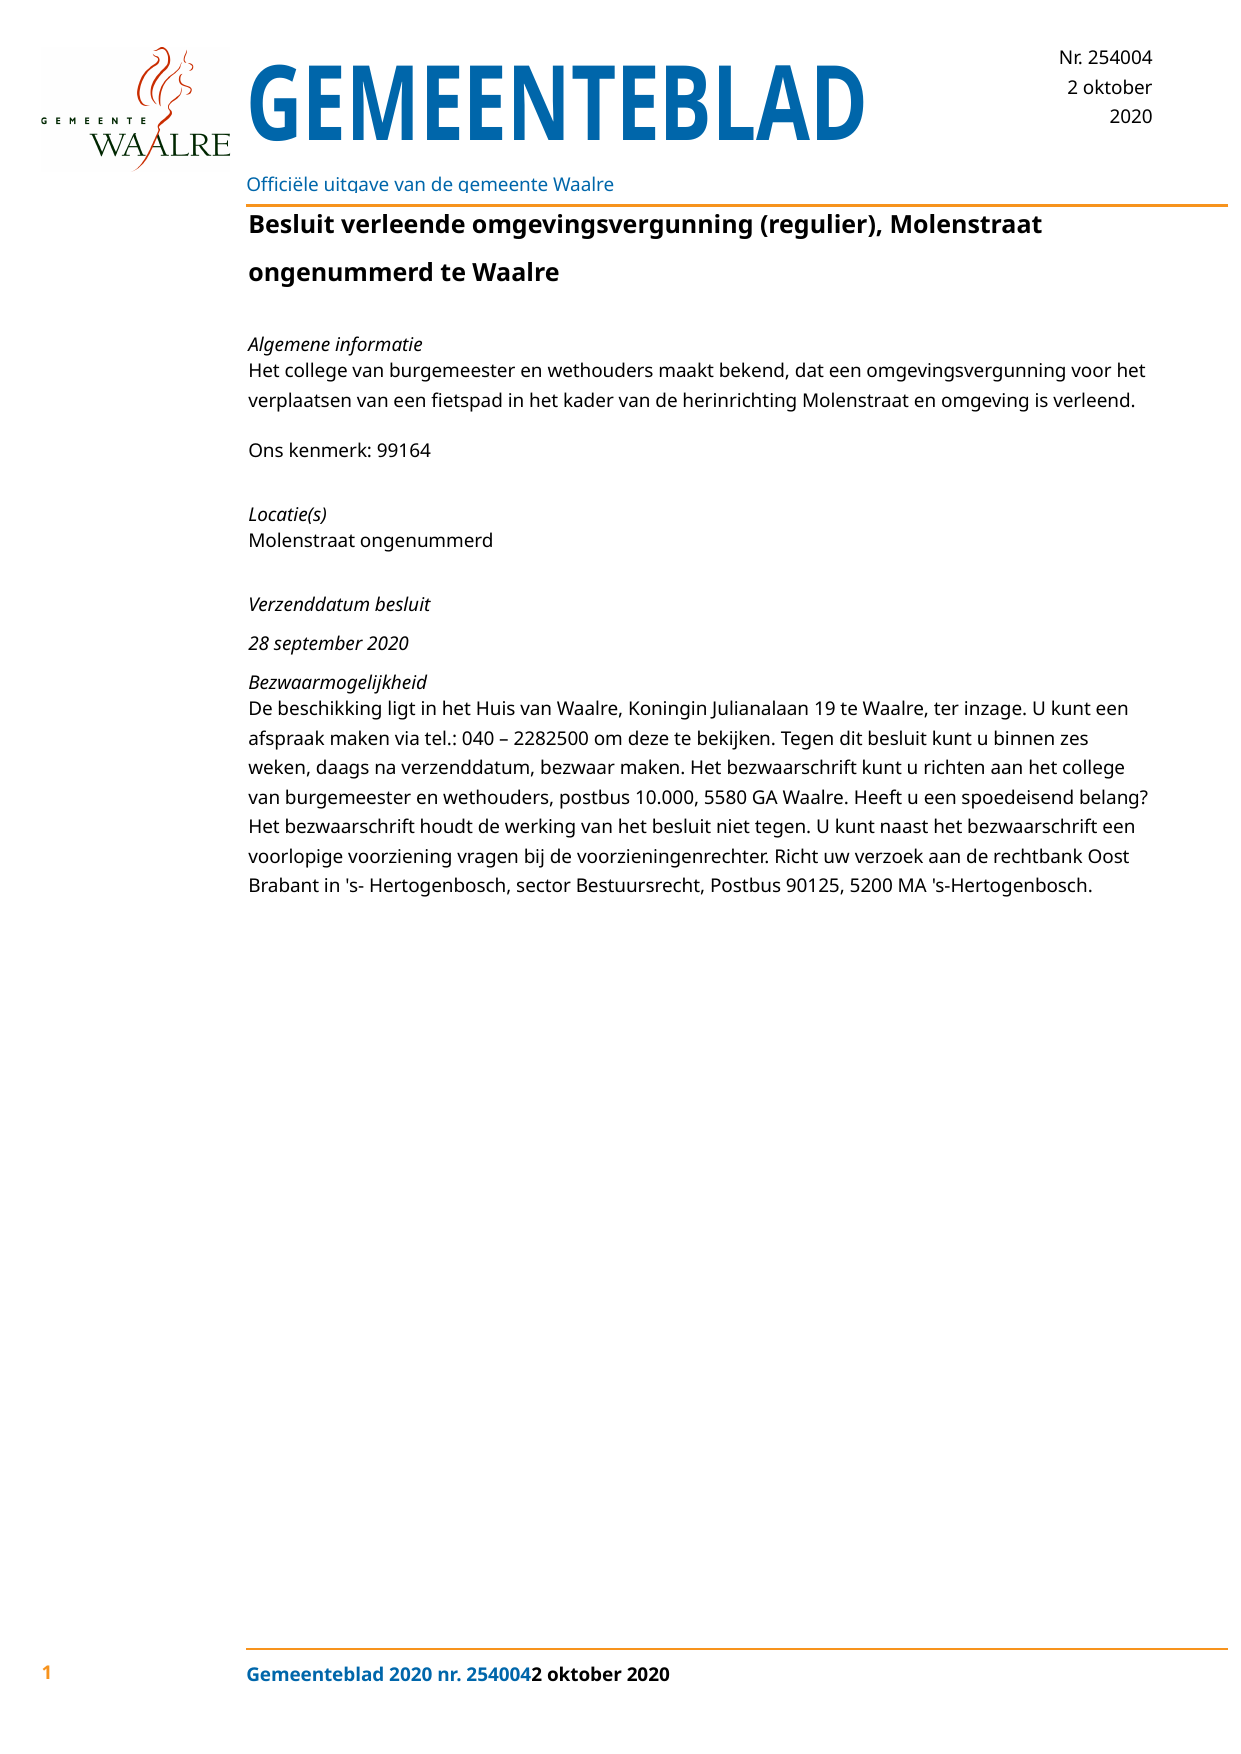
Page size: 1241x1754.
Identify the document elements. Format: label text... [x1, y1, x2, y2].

text Molenstraat ongenummerd [248, 527, 1152, 553]
text De beschikking ligt in het Huis van Waalre, Koningin Julianalaan 19 te Waalre, ter inzage. U kunt een afspraak maken via tel.: 040 – 2282500 om deze te bekijken. Tegen dit besluit kunt u binnen zes weken, daags na verzenddatum, bezwaar maken. Het bezwaarschrift kunt u richten aan het college van burgemeester en wethouders, postbus 10.000, 5580 GA Waalre. Heeft u een spoedeisend belang? Het bezwaarschrift houdt de werking van het besluit niet tegen. U kunt naast het bezwaarschrift een voorlopige voorziening vragen bij de voorzieningenrechter. Richt uw verzoek aan de rechtbank Oost Brabant in 's- Hertogenbosch, sector Bestuursrecht, Postbus 90125, 5200 MA 's-Hertogenbosch. [248, 695, 1152, 898]
text Het college van burgemeester en wethouders maakt bekend, dat een omgevingsvergunning voor het verplaatsen van een fietspad in het kader van de herinrichting Molenstraat en omgeving is verleend. [248, 357, 1152, 412]
text Locatie(s) [248, 501, 1152, 527]
text Verzenddatum besluit [248, 591, 1152, 617]
text Ons kenmerk: 99164 [248, 437, 1152, 463]
text 28 september 2020 [248, 630, 1152, 656]
text Bezwaarmogelijkheid [248, 669, 1152, 695]
text Algemene informatie [248, 331, 1152, 357]
text Besluit verleende omgevingsvergunning (regulier), Molenstraat ongenummerd te Waalre [248, 207, 1152, 288]
picture [41, 47, 231, 172]
